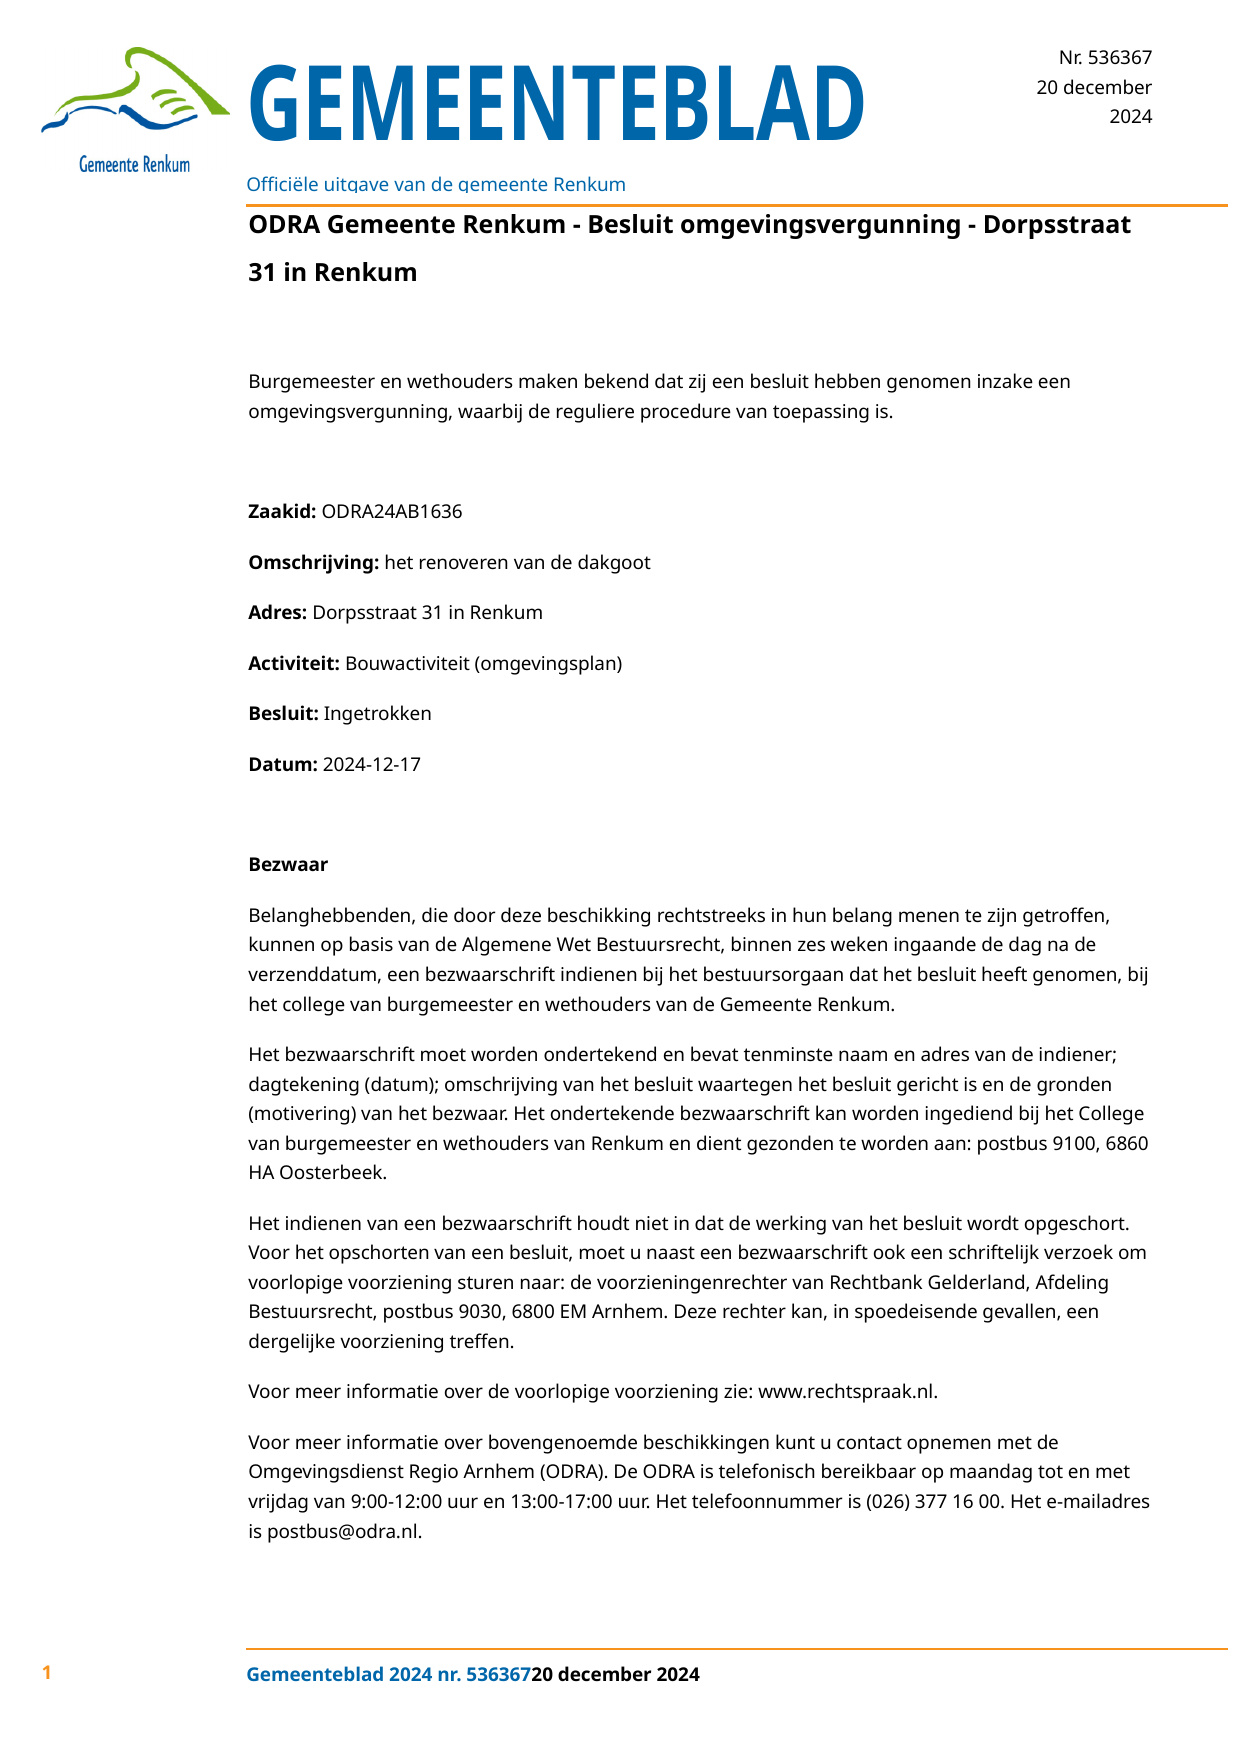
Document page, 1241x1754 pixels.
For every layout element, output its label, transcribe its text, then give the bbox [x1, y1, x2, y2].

text ODRA Gemeente Renkum - Besluit omgevingsvergunning - Dorpsstraat 31 in Renkum [248, 207, 1152, 288]
text Activiteit: Bouwactiviteit (omgevingsplan) [248, 650, 1152, 676]
text Datum: 2024-12-17 [248, 751, 1152, 777]
picture [41, 47, 231, 172]
text Het bezwaarschrift moet worden ondertekend en bevat tenminste naam en adres van de indiener; dagtekening (datum); omschrijving van het besluit waartegen het besluit gericht is en de gronden (motivering) van het bezwaar. Het ondertekende bezwaarschrift kan worden ingediend bij het College van burgemeester en wethouders van Renkum en dient gezonden te worden aan: postbus 9100, 6860 HA Oosterbeek. [248, 1041, 1152, 1185]
text Het indienen van een bezwaarschrift houdt niet in dat de werking van het besluit wordt opgeschort. Voor het opschorten van een besluit, moet u naast een bezwaarschrift ook een schriftelijk verzoek om voorlopige voorziening sturen naar: de voorzieningenrechter van Rechtbank Gelderland, Afdeling Bestuursrecht, postbus 9030, 6800 EM Arnhem. Deze rechter kan, in spoedeisende gevallen, een dergelijke voorziening treffen. [248, 1210, 1152, 1354]
text Voor meer informatie over bovengenoemde beschikkingen kunt u contact opnemen met de Omgevingsdienst Regio Arnhem (ODRA). De ODRA is telefonisch bereikbaar op maandag tot en met vrijdag van 9:00-12:00 uur en 13:00-17:00 uur. Het telefoonnummer is (026) 377 16 00. Het e-mailadres is postbus@odra.nl. [248, 1429, 1152, 1544]
text Belanghebbenden, die door deze beschikking rechtstreeks in hun belang menen te zijn getroffen, kunnen op basis van de Algemene Wet Bestuursrecht, binnen zes weken ingaande de dag na de verzenddatum, een bezwaarschrift indienen bij het bestuursorgaan dat het besluit heeft genomen, bij het college van burgemeester en wethouders van de Gemeente Renkum. [248, 902, 1152, 1017]
text Zaakid: ODRA24AB1636 [248, 499, 1152, 524]
text Adres: Dorpsstraat 31 in Renkum [248, 599, 1152, 625]
text Bezwaar [248, 852, 1152, 877]
text Besluit: Ingetrokken [248, 700, 1152, 726]
text Voor meer informatie over de voorlopige voorziening zie: www.rechtspraak.nl. [248, 1379, 1152, 1404]
text Omschrijving: het renoveren van de dakgoot [248, 549, 1152, 575]
text Burgemeester en wethouders maken bekend dat zij een besluit hebben genomen inzake een omgevingsvergunning, waarbij de reguliere procedure van toepassing is. [248, 368, 1152, 424]
